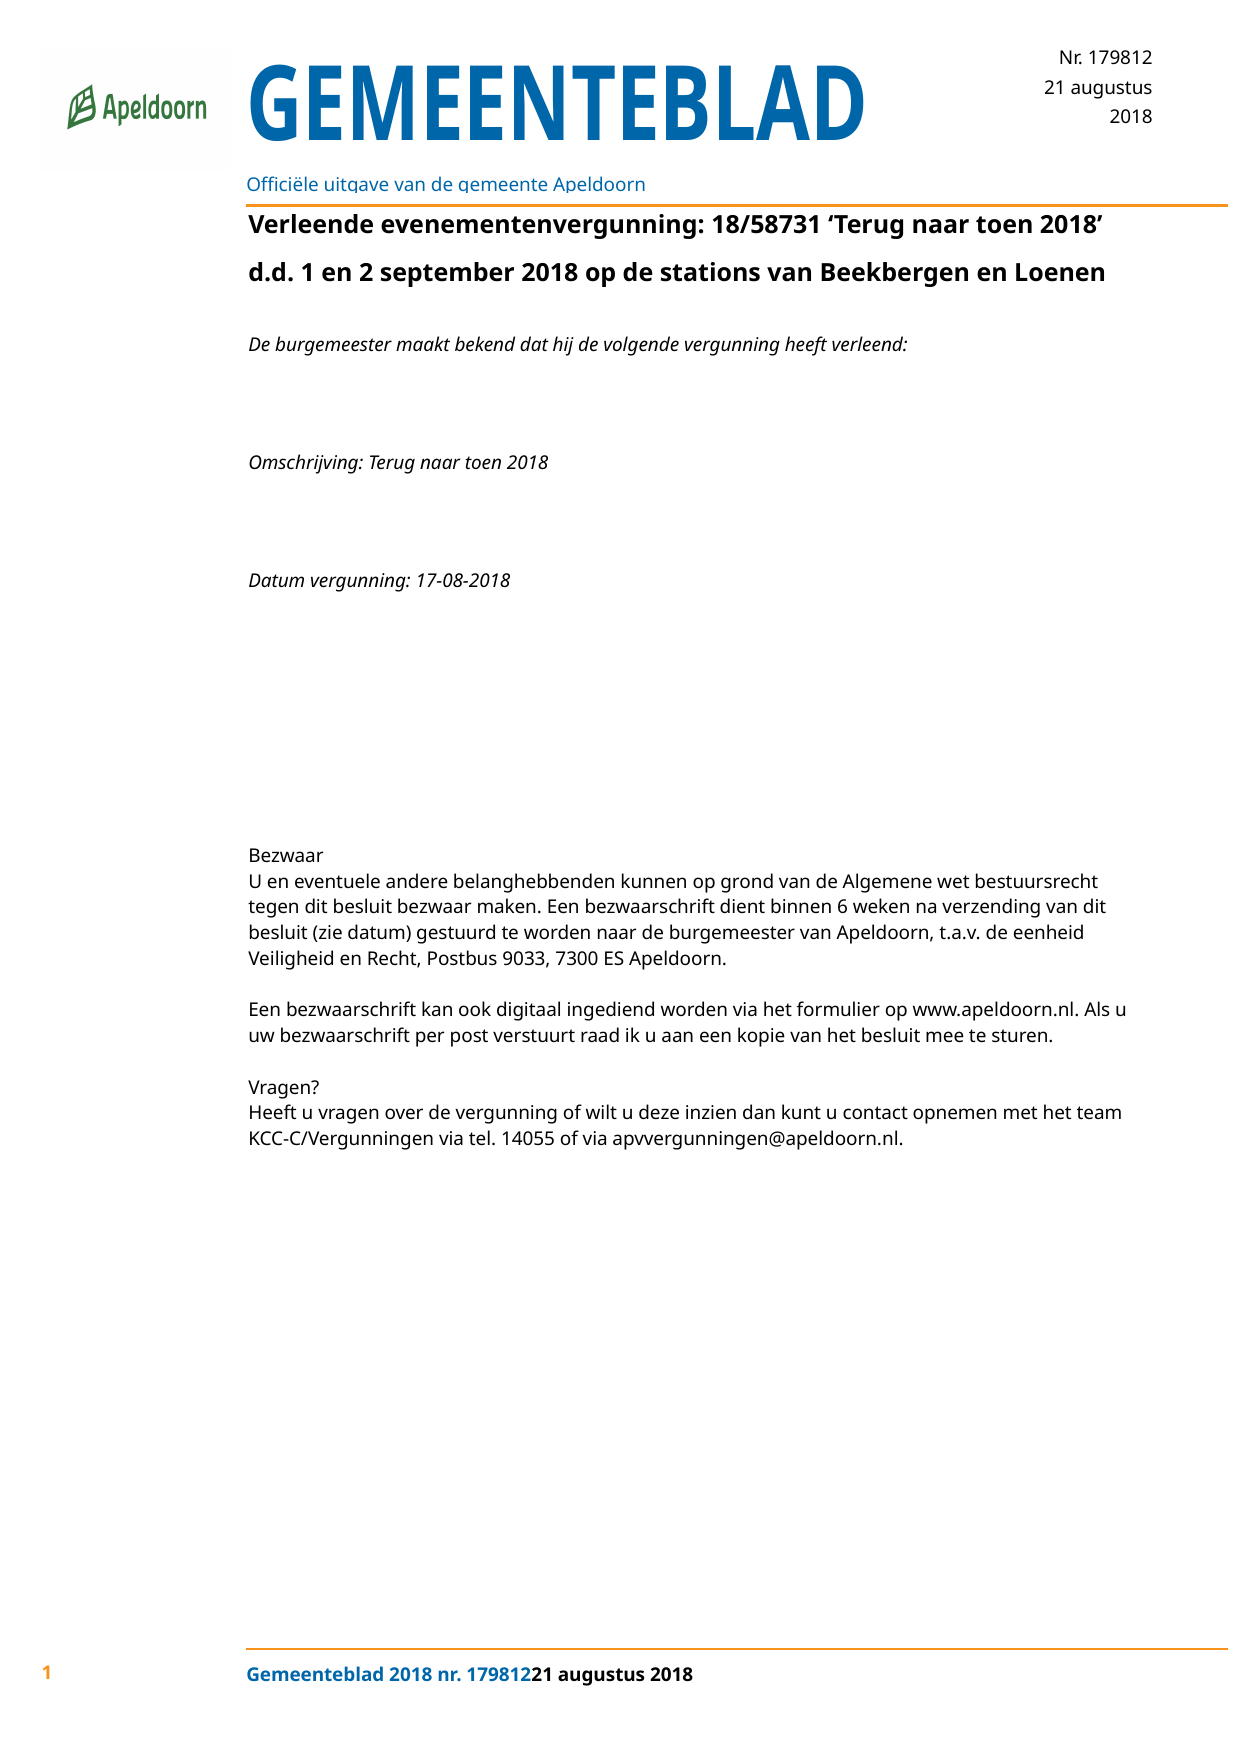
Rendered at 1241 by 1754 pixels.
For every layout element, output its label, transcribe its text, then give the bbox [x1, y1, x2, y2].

text U en eventuele andere belanghebbenden kunnen op grond van de Algemene wet bestuursrecht tegen dit besluit bezwaar maken. Een bezwaarschrift dient binnen 6 weken na verzending van dit besluit (zie datum) gestuurd te worden naar de burgemeester van Apeldoorn, t.a.v. de eenheid Veiligheid en Recht, Postbus 9033, 7300 ES Apeldoorn. [248, 868, 1152, 971]
text Vragen? [248, 1074, 1152, 1099]
text Verleende evenementenvergunning: 18/58731 ‘Terug naar toen 2018’ d.d. 1 en 2 september 2018 op de stations van Beekbergen en Loenen [248, 207, 1152, 288]
picture [41, 47, 231, 172]
text Datum vergunning: 17-08-2018 [248, 567, 1152, 593]
text De burgemeester maakt bekend dat hij de volgende vergunning heeft verleend: [248, 331, 1152, 357]
text Bezwaar [248, 842, 1152, 868]
text Omschrijving: Terug naar toen 2018 [248, 449, 1152, 475]
text Een bezwaarschrift kan ook digitaal ingediend worden via het formulier op www.apeldoorn.nl. Als u uw bezwaarschrift per post verstuurt raad ik u aan een kopie van het besluit mee te sturen. [248, 997, 1152, 1048]
text Heeft u vragen over de vergunning of wilt u deze inzien dan kunt u contact opnemen met het team KCC-C/Vergunningen via tel. 14055 of via apvvergunningen@apeldoorn.nl. [248, 1099, 1152, 1151]
